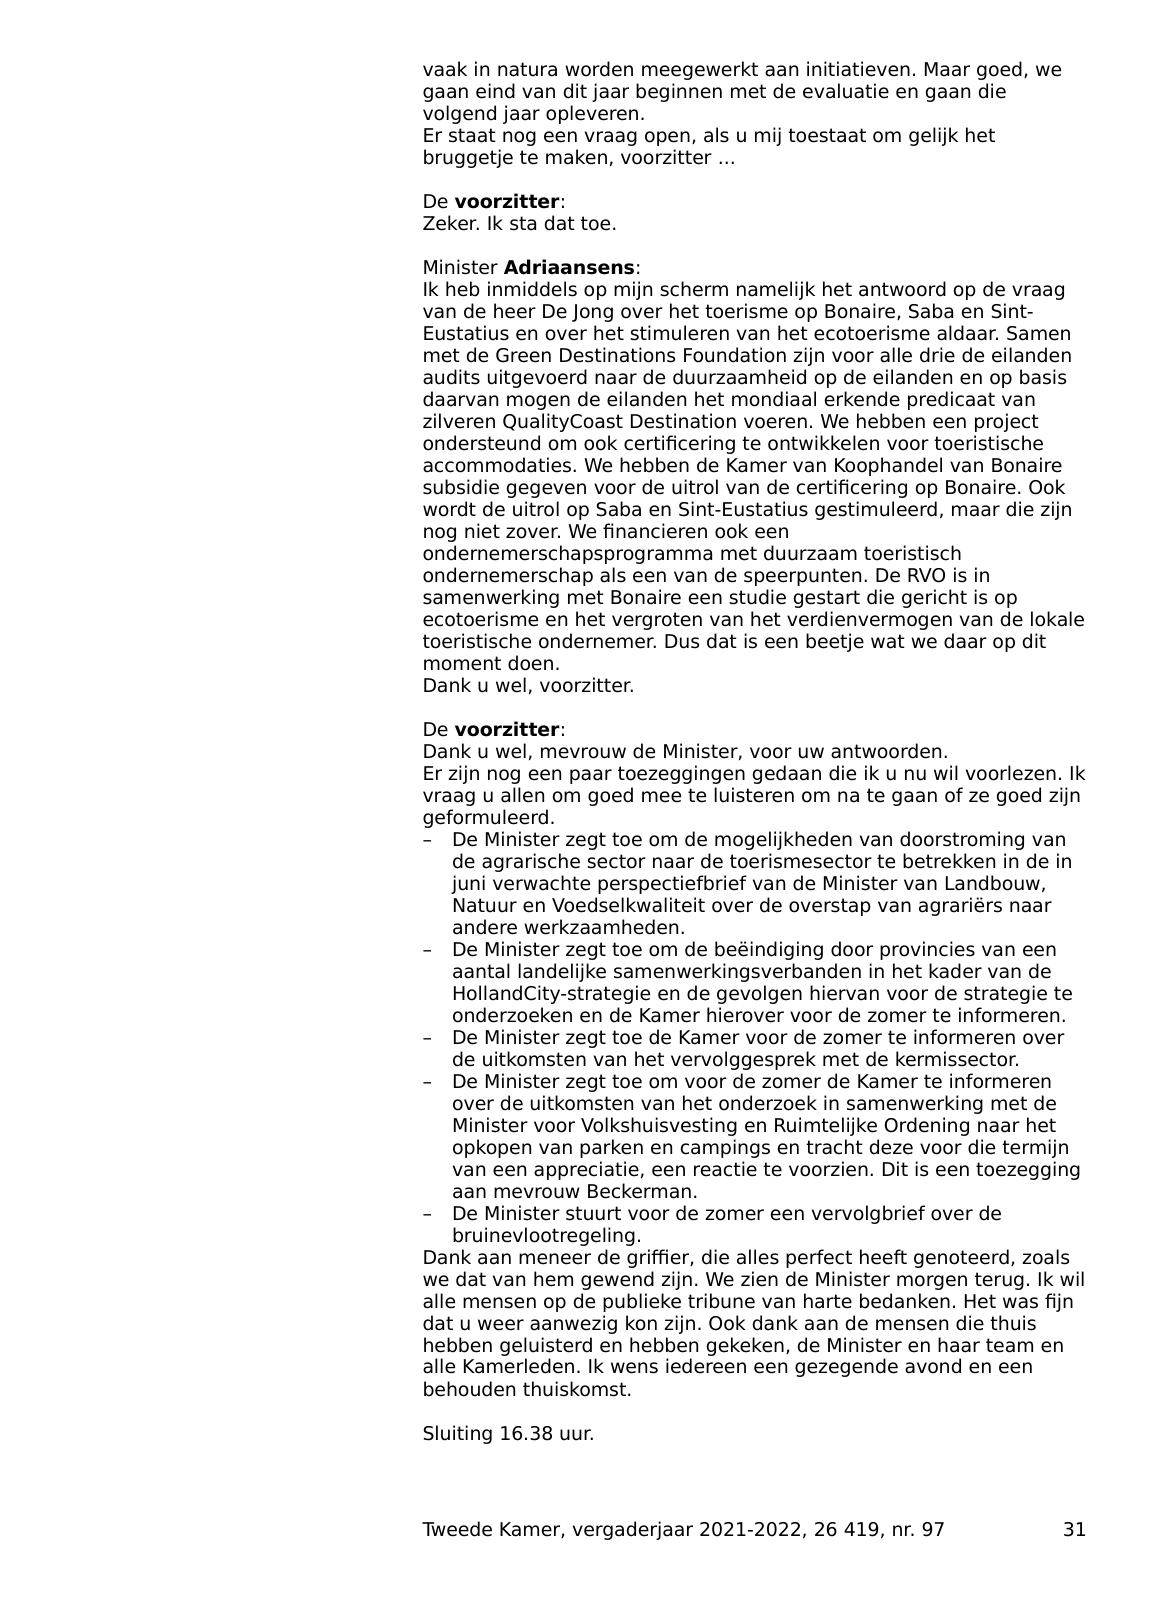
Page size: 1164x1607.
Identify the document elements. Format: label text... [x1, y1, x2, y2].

text Zeker. Ik sta dat toe. [422, 213, 1087, 235]
text Er zijn nog een paar toezeggingen gedaan die ik u nu wil voorlezen. Ik vraag u allen om goed mee te luisteren om na te gaan of ze goed zijn geformuleerd. [422, 763, 1087, 829]
text De voorzitter: [422, 719, 1087, 741]
text Dank u wel, mevrouw de Minister, voor uw antwoorden. [422, 741, 1087, 763]
text Er staat nog een vraag open, als u mij toestaat om gelijk het bruggetje te maken, voorzitter ... [422, 125, 1087, 169]
text Dank u wel, voorzitter. [422, 675, 1087, 697]
text – De Minister zegt toe om de mogelijkheden van doorstroming van de agrarische sector naar de toerismesector te betrekken in de in juni verwachte perspectiefbrief van de Minister van Landbouw, Natuur en Voedselkwaliteit over de overstap van agrariërs naar andere werkzaamheden. [422, 829, 1087, 939]
text Ik heb inmiddels op mijn scherm namelijk het antwoord op de vraag van de heer De Jong over het toerisme op Bonaire, Saba en Sint-Eustatius en over het stimuleren van het ecotoerisme aldaar. Samen met de Green Destinations Foundation zijn voor alle drie de eilanden audits uitgevoerd naar de duurzaamheid op de eilanden en op basis daarvan mogen de eilanden het mondiaal erkende predicaat van zilveren QualityCoast Destination voeren. We hebben een project ondersteund om ook certificering te ontwikkelen voor toeristische accommodaties. We hebben de Kamer van Koophandel van Bonaire subsidie gegeven voor de uitrol van de certificering op Bonaire. Ook wordt de uitrol op Saba en Sint-Eustatius gestimuleerd, maar die zijn nog niet zover. We financieren ook een ondernemerschapsprogramma met duurzaam toeristisch ondernemerschap als een van de speerpunten. De RVO is in samenwerking met Bonaire een studie gestart die gericht is op ecotoerisme en het vergroten van het verdienvermogen van de lokale toeristische ondernemer. Dus dat is een beetje wat we daar op dit moment doen. [422, 279, 1087, 675]
text – De Minister zegt toe om de beëindiging door provincies van een aantal landelijke samenwerkingsverbanden in het kader van de HollandCity-strategie en de gevolgen hiervan voor de strategie te onderzoeken en de Kamer hierover voor de zomer te informeren. [422, 939, 1087, 1027]
text vaak in natura worden meegewerkt aan initiatieven. Maar goed, we gaan eind van dit jaar beginnen met de evaluatie en gaan die volgend jaar opleveren. [422, 59, 1087, 125]
text – De Minister stuurt voor de zomer een vervolgbrief over de bruinevlootregeling. [422, 1203, 1087, 1247]
text De voorzitter: [422, 191, 1087, 213]
text – De Minister zegt toe de Kamer voor de zomer te informeren over de uitkomsten van het vervolggesprek met de kermissector. [422, 1027, 1087, 1071]
text Minister Adriaansens: [422, 257, 1087, 279]
text – De Minister zegt toe om voor de zomer de Kamer te informeren over de uitkomsten van het onderzoek in samenwerking met de Minister voor Volkshuisvesting en Ruimtelijke Ordening naar het opkopen van parken en campings en tracht deze voor die termijn van een appreciatie, een reactie te voorzien. Dit is een toezegging aan mevrouw Beckerman. [422, 1071, 1087, 1203]
text Sluiting 16.38 uur. [422, 1423, 1087, 1444]
text Dank aan meneer de griffier, die alles perfect heeft genoteerd, zoals we dat van hem gewend zijn. We zien de Minister morgen terug. Ik wil alle mensen op de publieke tribune van harte bedanken. Het was fijn dat u weer aanwezig kon zijn. Ook dank aan de mensen die thuis hebben geluisterd en hebben gekeken, de Minister en haar team en alle Kamerleden. Ik wens iedereen een gezegende avond en een behouden thuiskomst. [422, 1247, 1087, 1400]
